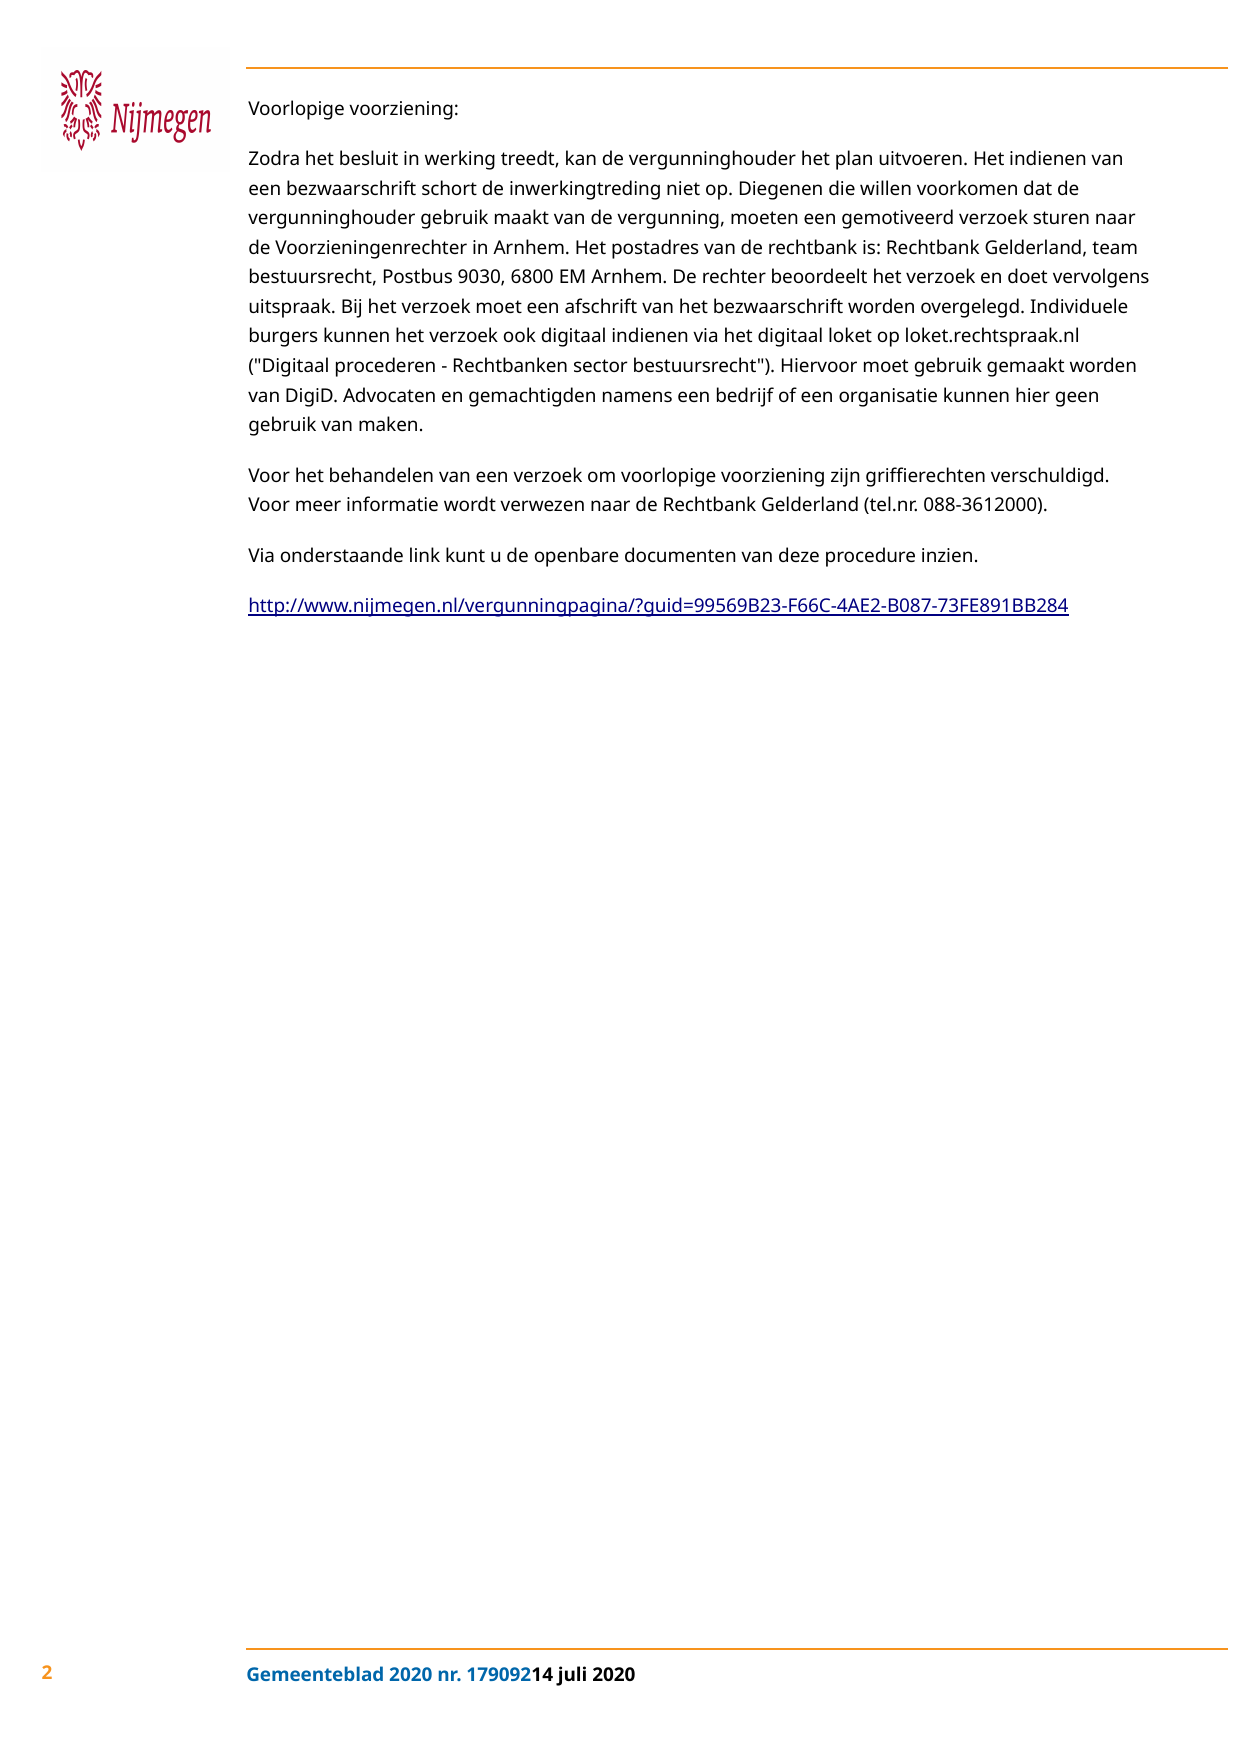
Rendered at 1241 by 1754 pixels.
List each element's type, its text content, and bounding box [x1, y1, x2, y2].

text Voor het behandelen van een verzoek om voorlopige voorziening zijn griffierechten verschuldigd. Voor meer informatie wordt verwezen naar de Rechtbank Gelderland (tel.nr. 088-3612000). [248, 462, 1152, 517]
picture [41, 47, 231, 172]
text Zodra het besluit in werking treedt, kan de vergunninghouder het plan uitvoeren. Het indienen van een bezwaarschrift schort de inwerkingtreding niet op. Diegenen die willen voorkomen dat de vergunninghouder gebruik maakt van de vergunning, moeten een gemotiveerd verzoek sturen naar de Voorzieningenrechter in Arnhem. Het postadres van de rechtbank is: Rechtbank Gelderland, team bestuursrecht, Postbus 9030, 6800 EM Arnhem. De rechter beoordeelt het verzoek en doet vervolgens uitspraak. Bij het verzoek moet een afschrift van het bezwaarschrift worden overgelegd. Individuele burgers kunnen het verzoek ook digitaal indienen via het digitaal loket op loket.rechtspraak.nl ("Digitaal procederen - Rechtbanken sector bestuursrecht"). Hiervoor moet gebruik gemaakt worden van DigiD. Advocaten en gemachtigden namens een bedrijf of een organisatie kunnen hier geen gebruik van maken. [248, 145, 1152, 437]
text Via onderstaande link kunt u de openbare documenten van deze procedure inzien. [248, 542, 1152, 568]
text http://www.nijmegen.nl/vergunningpagina/?guid=99569B23-F66C-4AE2-B087-73FE891BB284 [248, 592, 1152, 618]
text Voorlopige voorziening: [248, 95, 1152, 121]
